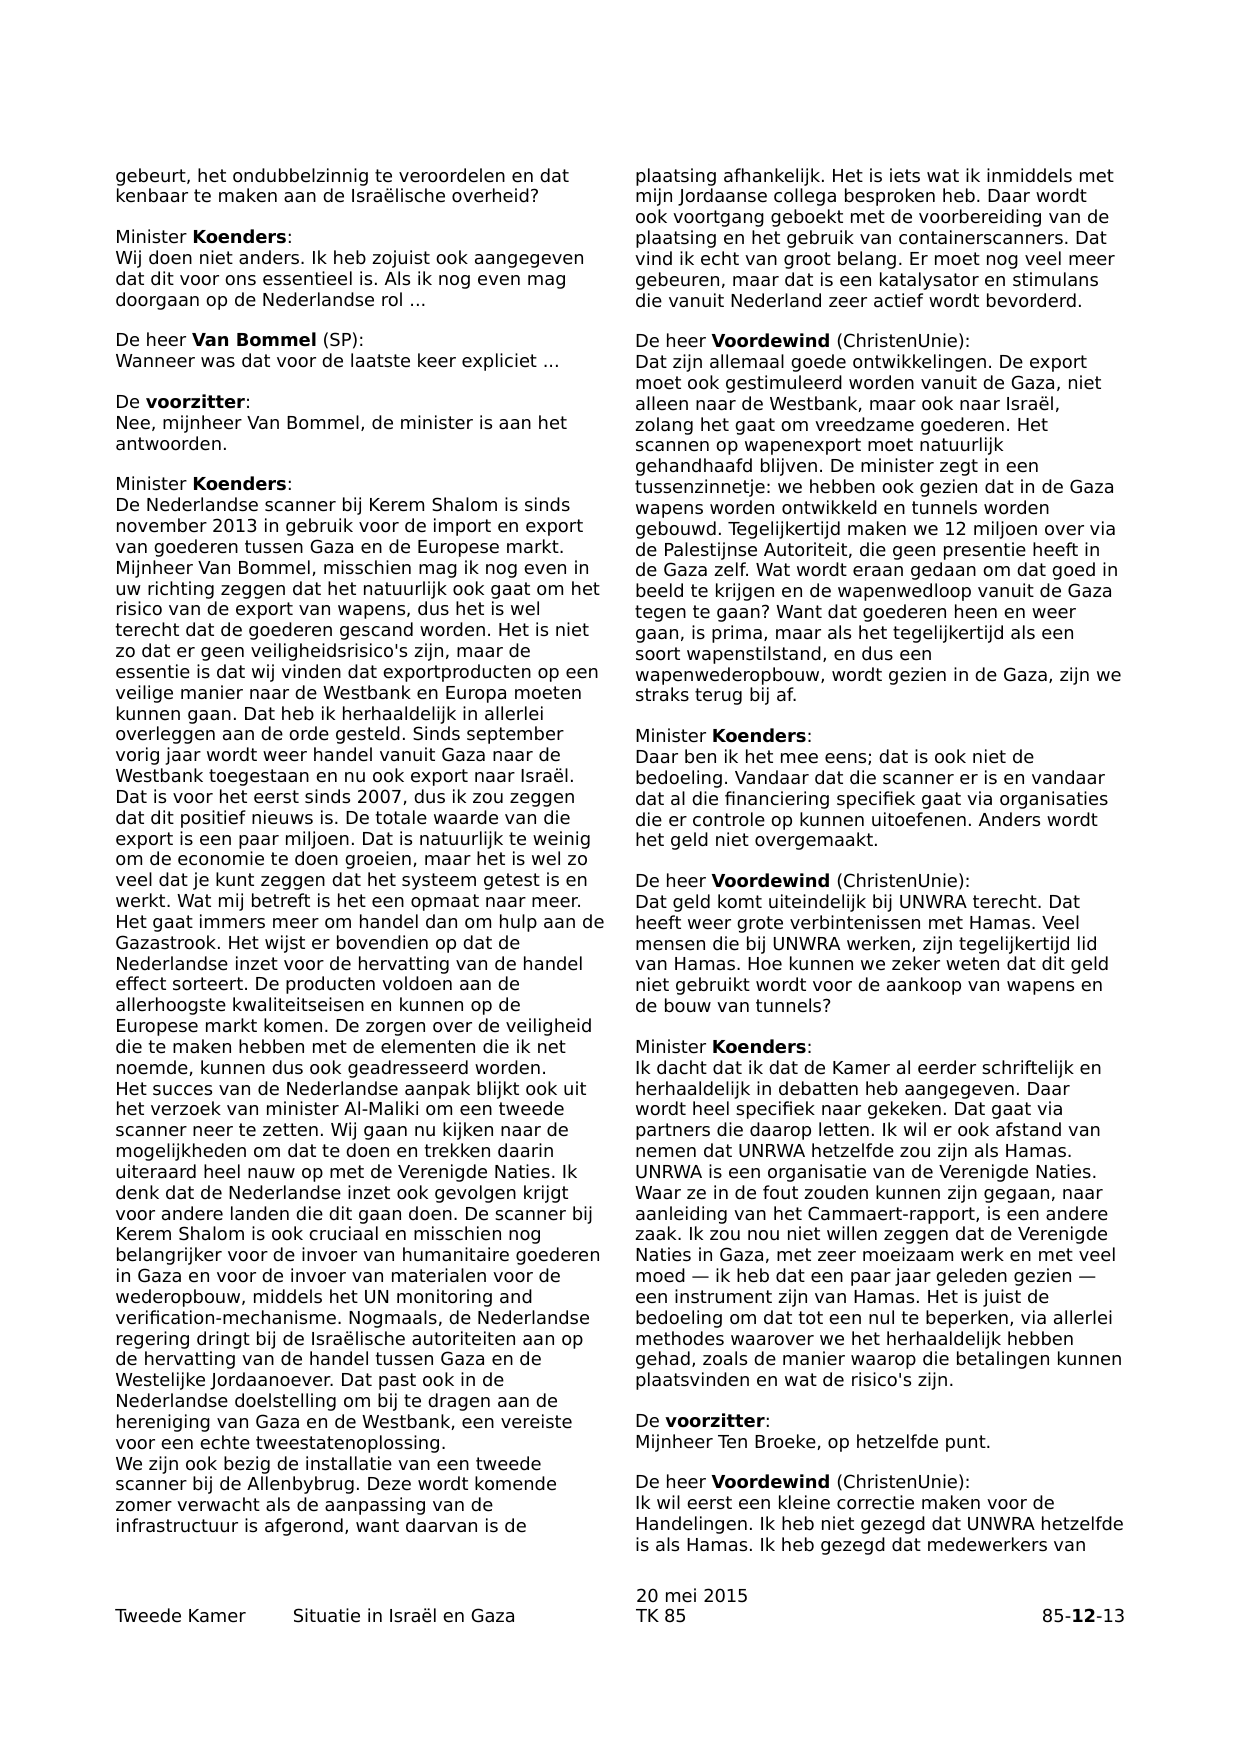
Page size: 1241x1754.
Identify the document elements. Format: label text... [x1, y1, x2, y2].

text Ik wil eerst een kleine correctie maken voor de Handelingen. Ik heb niet gezegd dat UNWRA hetzelfde is als Hamas. Ik heb gezegd dat medewerkers van [635, 1493, 1125, 1556]
text De voorzitter: [635, 1411, 1125, 1431]
text Het succes van de Nederlandse aanpak blijkt ook uit het verzoek van minister Al-Maliki om een tweede scanner neer te zetten. Wij gaan nu kijken naar de mogelijkheden om dat te doen en trekken daarin uiteraard heel nauw op met de Verenigde Naties. Ik denk dat de Nederlandse inzet ook gevolgen krijgt voor andere landen die dit gaan doen. De scanner bij Kerem Shalom is ook cruciaal en misschien nog belangrijker voor de invoer van humanitaire goederen in Gaza en voor de invoer van materialen voor de wederopbouw, middels het UN monitoring and verification-mechanisme. Nogmaals, de Nederlandse regering dringt bij de Israëlische autoriteiten aan op de hervatting van de handel tussen Gaza en de Westelijke Jordaanoever. Dat past ook in de Nederlandse doelstelling om bij te dragen aan de hereniging van Gaza en de Westbank, een vereiste voor een echte tweestatenoplossing. [115, 1078, 605, 1453]
text De voorzitter: [115, 392, 605, 412]
text Daar ben ik het mee eens; dat is ook niet de bedoeling. Vandaar dat die scanner er is en vandaar dat al die financiering specifiek gaat via organisaties die er controle op kunnen uitoefenen. Anders wordt het geld niet overgemaakt. [635, 747, 1125, 851]
text De Nederlandse scanner bij Kerem Shalom is sinds november 2013 in gebruik voor de import en export van goederen tussen Gaza en de Europese markt. Mijnheer Van Bommel, misschien mag ik nog even in uw richting zeggen dat het natuurlijk ook gaat om het risico van de export van wapens, dus het is wel terecht dat de goederen gescand worden. Het is niet zo dat er geen veiligheidsrisico's zijn, maar de essentie is dat wij vinden dat exportproducten op een veilige manier naar de Westbank en Europa moeten kunnen gaan. Dat heb ik herhaaldelijk in allerlei overleggen aan de orde gesteld. Sinds september vorig jaar wordt weer handel vanuit Gaza naar de Westbank toegestaan en nu ook export naar Israël. Dat is voor het eerst sinds 2007, dus ik zou zeggen dat dit positief nieuws is. De totale waarde van die export is een paar miljoen. Dat is natuurlijk te weinig om de economie te doen groeien, maar het is wel zo veel dat je kunt zeggen dat het systeem getest is en werkt. Wat mij betreft is het een opmaat naar meer. Het gaat immers meer om handel dan om hulp aan de Gazastrook. Het wijst er bovendien op dat de Nederlandse inzet voor de hervatting van de handel effect sorteert. De producten voldoen aan de allerhoogste kwaliteitseisen en kunnen op de Europese markt komen. De zorgen over de veiligheid die te maken hebben met de elementen die ik net noemde, kunnen dus ook geadresseerd worden. [115, 495, 605, 1078]
text Minister Koenders: [635, 1037, 1125, 1057]
text We zijn ook bezig de installatie van een tweede scanner bij de Allenbybrug. Deze wordt komende zomer verwacht als de aanpassing van de infrastructuur is afgerond, want daarvan is de [115, 1453, 605, 1537]
text Minister Koenders: [115, 474, 605, 495]
text Wanneer was dat voor de laatste keer expliciet ... [115, 351, 605, 372]
text Minister Koenders: [635, 726, 1125, 747]
text gebeurt, het ondubbelzinnig te veroordelen en dat kenbaar te maken aan de Israëlische overheid? [115, 165, 605, 207]
text Wij doen niet anders. Ik heb zojuist ook aangegeven dat dit voor ons essentieel is. Als ik nog even mag doorgaan op de Nederlandse rol ... [115, 248, 605, 310]
text De heer Voordewind (ChristenUnie): [635, 1472, 1125, 1493]
text De heer Voordewind (ChristenUnie): [635, 331, 1125, 352]
text plaatsing afhankelijk. Het is iets wat ik inmiddels met mijn Jordaanse collega besproken heb. Daar wordt ook voortgang geboekt met de voorbereiding van de plaatsing en het gebruik van containerscanners. Dat vind ik echt van groot belang. Er moet nog veel meer gebeuren, maar dat is een katalysator en stimulans die vanuit Nederland zeer actief wordt bevorderd. [635, 165, 1125, 311]
text De heer Voordewind (ChristenUnie): [635, 871, 1125, 892]
text Mijnheer Ten Broeke, op hetzelfde punt. [635, 1431, 1125, 1452]
text De heer Van Bommel (SP): [115, 330, 605, 351]
text Dat zijn allemaal goede ontwikkelingen. De export moet ook gestimuleerd worden vanuit de Gaza, niet alleen naar de Westbank, maar ook naar Israël, zolang het gaat om vreedzame goederen. Het scannen op wapenexport moet natuurlijk gehandhaafd blijven. De minister zegt in een tussenzinnetje: we hebben ook gezien dat in de Gaza wapens worden ontwikkeld en tunnels worden gebouwd. Tegelijkertijd maken we 12 miljoen over via de Palestijnse Autoriteit, die geen presentie heeft in de Gaza zelf. Wat wordt eraan gedaan om dat goed in beeld te krijgen en de wapenwedloop vanuit de Gaza tegen te gaan? Want dat goederen heen en weer gaan, is prima, maar als het tegelijkertijd als een soort wapenstilstand, en dus een wapenwederopbouw, wordt gezien in de Gaza, zijn we straks terug bij af. [635, 352, 1125, 706]
text Nee, mijnheer Van Bommel, de minister is aan het antwoorden. [115, 412, 605, 454]
text Dat geld komt uiteindelijk bij UNWRA terecht. Dat heeft weer grote verbintenissen met Hamas. Veel mensen die bij UNWRA werken, zijn tegelijkertijd lid van Hamas. Hoe kunnen we zeker weten dat dit geld niet gebruikt wordt voor de aankoop van wapens en de bouw van tunnels? [635, 892, 1125, 1017]
text Ik dacht dat ik dat de Kamer al eerder schriftelijk en herhaaldelijk in debatten heb aangegeven. Daar wordt heel specifiek naar gekeken. Dat gaat via partners die daarop letten. Ik wil er ook afstand van nemen dat UNRWA hetzelfde zou zijn als Hamas. UNRWA is een organisatie van de Verenigde Naties. Waar ze in de fout zouden kunnen zijn gegaan, naar aanleiding van het Cammaert-rapport, is een andere zaak. Ik zou nou niet willen zeggen dat de Verenigde Naties in Gaza, met zeer moeizaam werk en met veel moed — ik heb dat een paar jaar geleden gezien — een instrument zijn van Hamas. Het is juist de bedoeling om dat tot een nul te beperken, via allerlei methodes waarover we het herhaaldelijk hebben gehad, zoals de manier waarop die betalingen kunnen plaatsvinden en wat de risico's zijn. [635, 1057, 1125, 1391]
text Minister Koenders: [115, 227, 605, 248]
